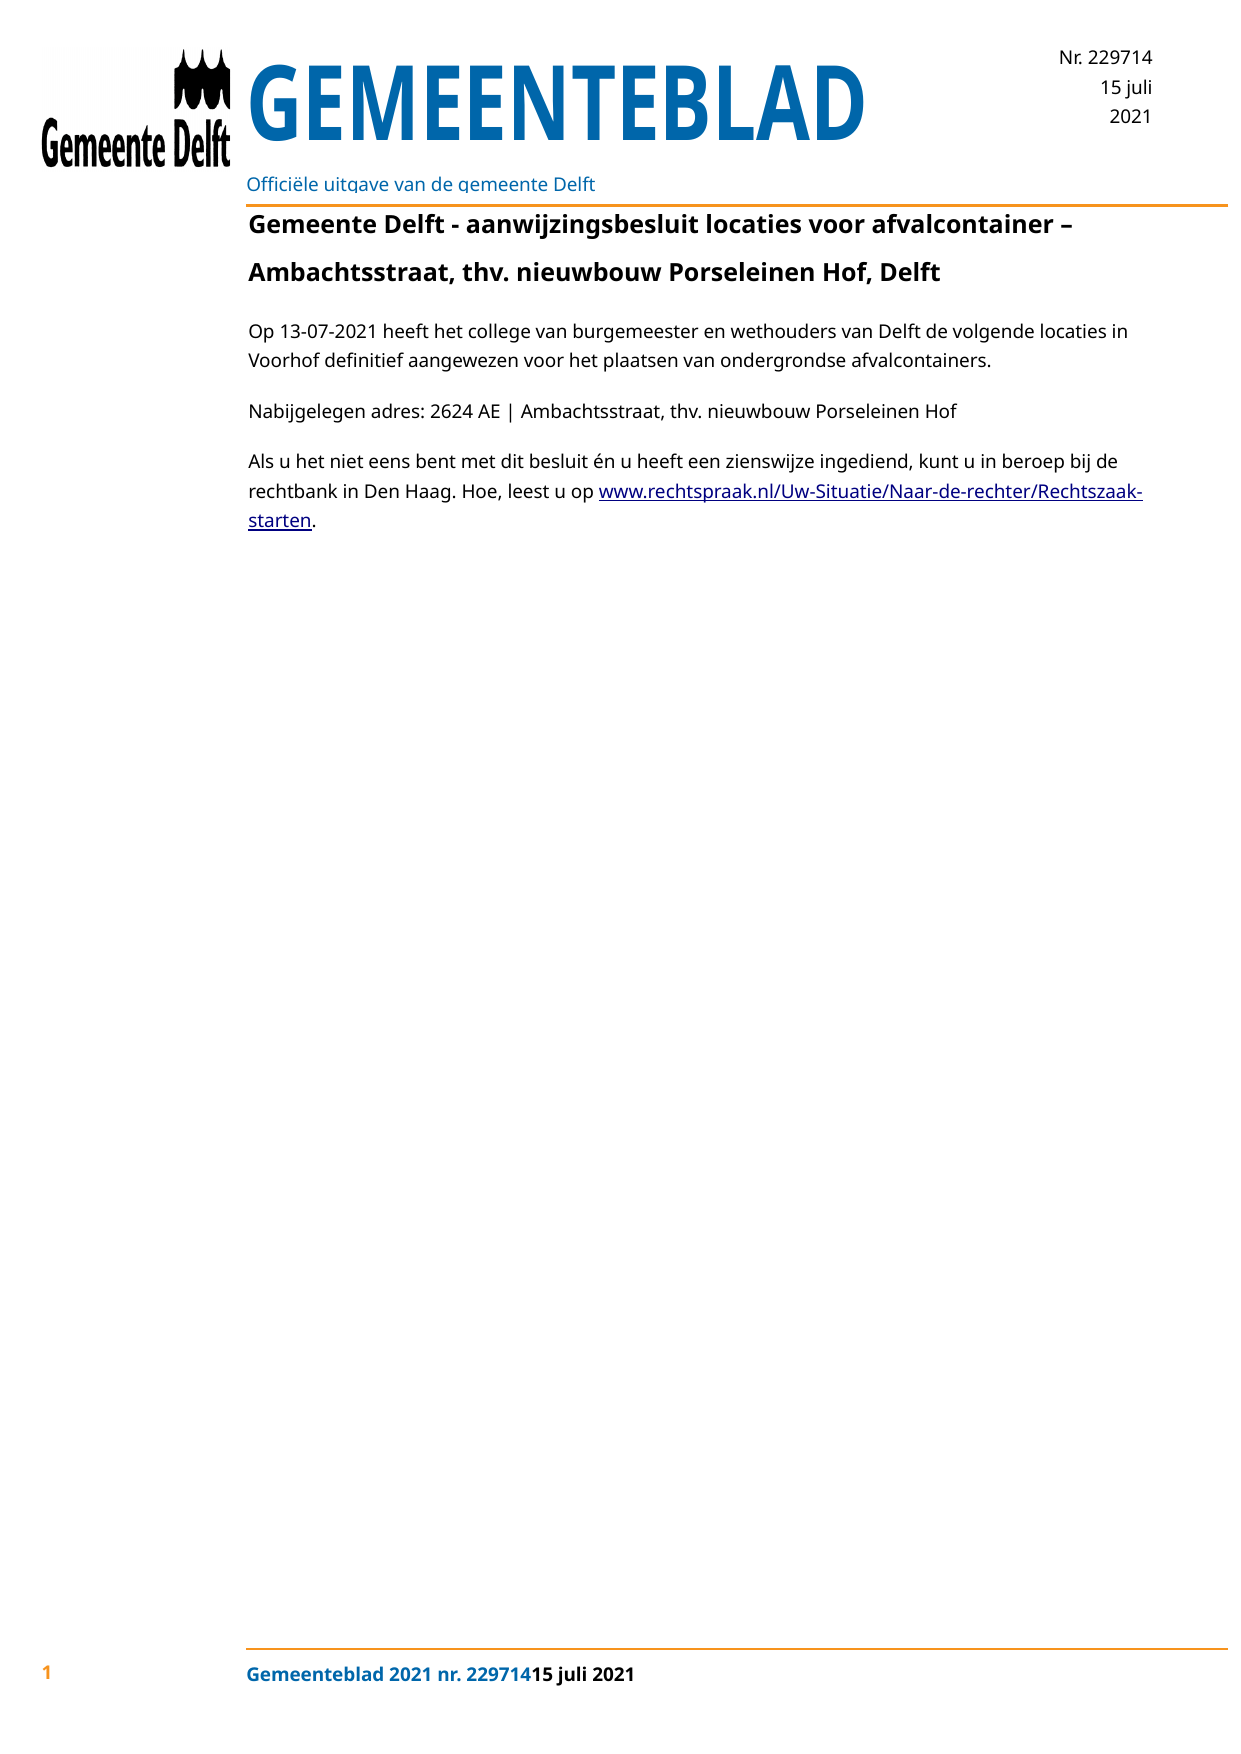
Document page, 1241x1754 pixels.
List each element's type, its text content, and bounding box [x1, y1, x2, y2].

picture [41, 47, 231, 172]
text Als u het niet eens bent met dit besluit én u heeft een zienswijze ingediend, kunt u in beroep bij de rechtbank in Den Haag. Hoe, leest u op www.rechtspraak.nl/Uw-Situatie/Naar-de-rechter/Rechtszaak-starten. [248, 448, 1152, 533]
text Op 13-07-2021 heeft het college van burgemeester en wethouders van Delft de volgende locaties in Voorhof definitief aangewezen voor het plaatsen van ondergrondse afvalcontainers. [248, 318, 1152, 373]
text Nabijgelegen adres: 2624 AE | Ambachtsstraat, thv. nieuwbouw Porseleinen Hof [248, 398, 1152, 424]
text Gemeente Delft - aanwijzingsbesluit locaties voor afvalcontainer – Ambachtsstraat, thv. nieuwbouw Porseleinen Hof, Delft [248, 207, 1152, 288]
